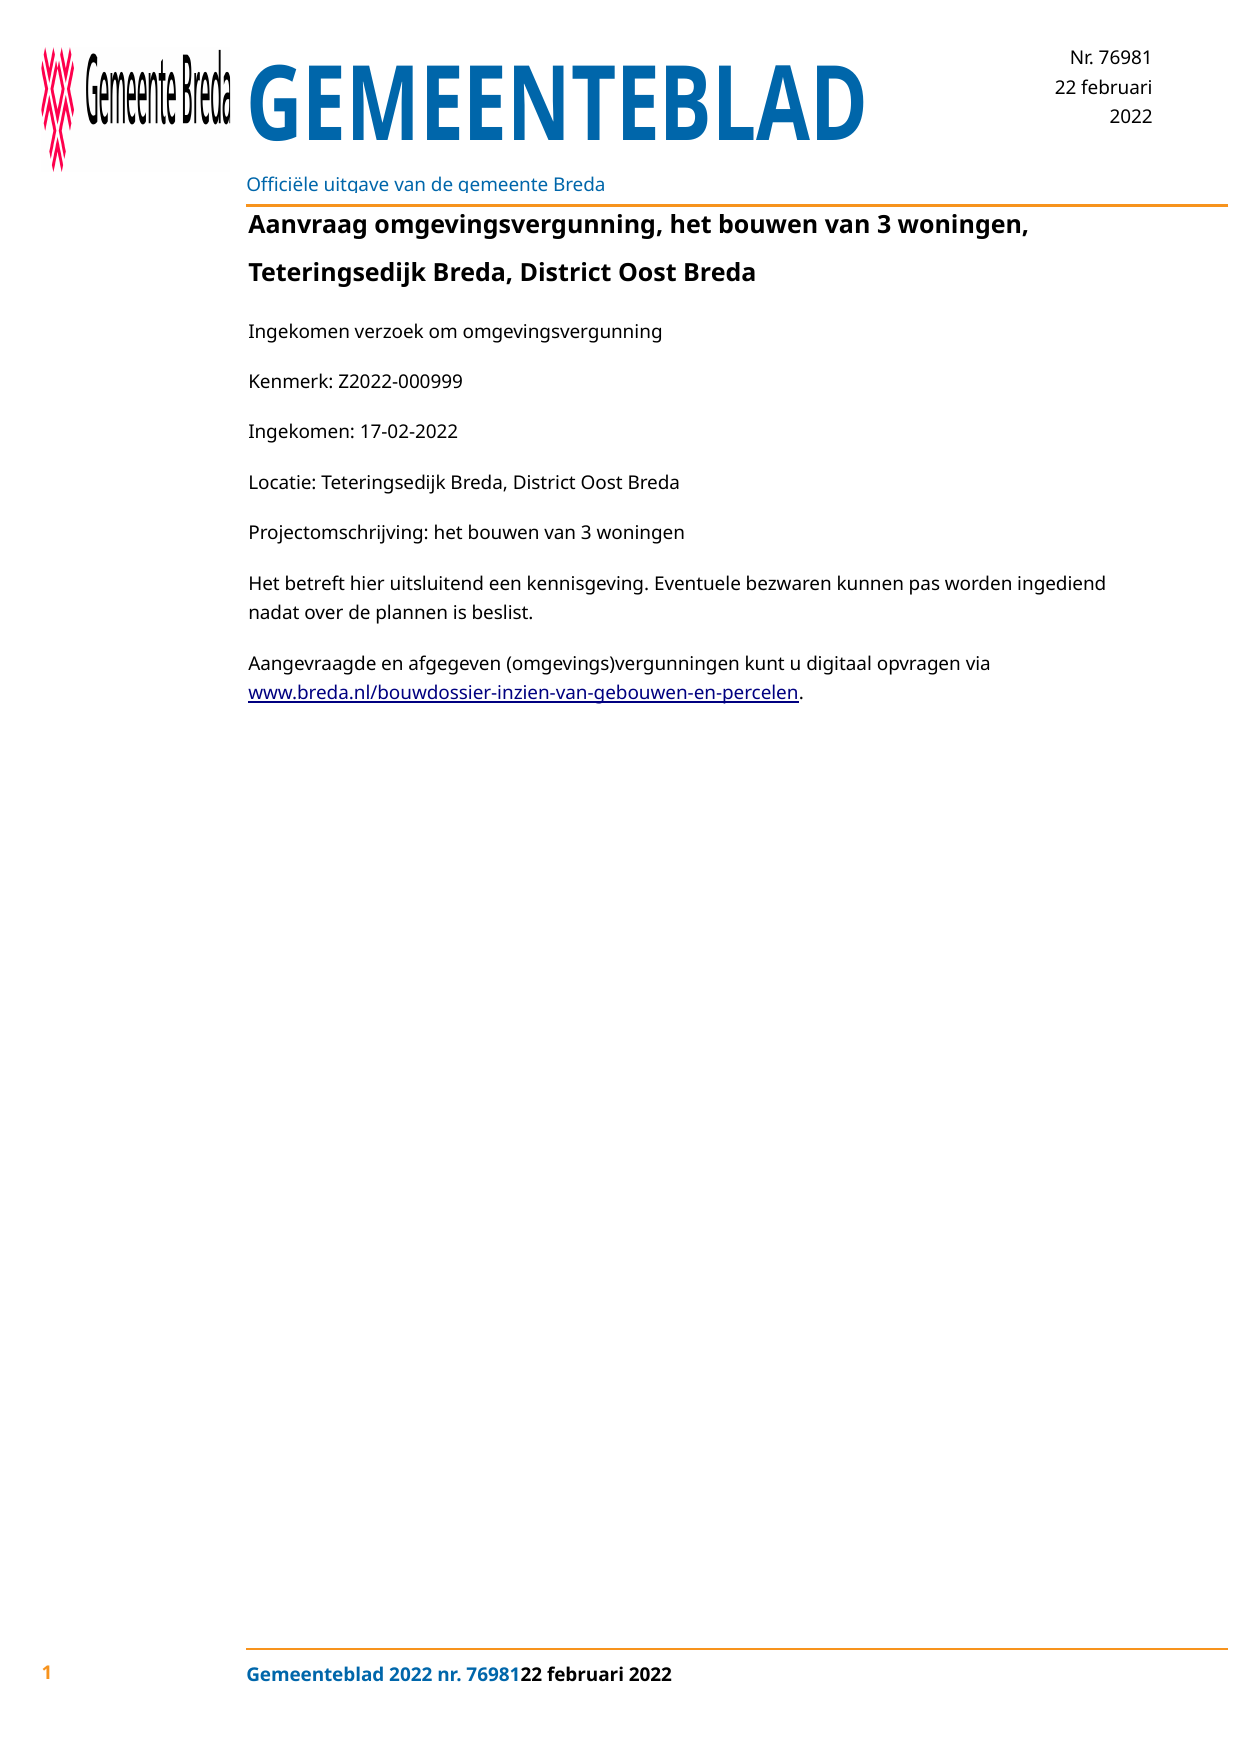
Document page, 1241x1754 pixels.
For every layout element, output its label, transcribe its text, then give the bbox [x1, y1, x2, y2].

text Het betreft hier uitsluitend een kennisgeving. Eventuele bezwaren kunnen pas worden ingediend nadat over de plannen is beslist. [248, 570, 1152, 625]
text Ingekomen: 17-02-2022 [248, 419, 1152, 444]
text Kenmerk: Z2022-000999 [248, 368, 1152, 394]
text Aanvraag omgevingsvergunning, het bouwen van 3 woningen, Teteringsedijk Breda, District Oost Breda [248, 207, 1152, 288]
text Projectomschrijving: het bouwen van 3 woningen [248, 519, 1152, 545]
picture [41, 47, 231, 172]
text Locatie: Teteringsedijk Breda, District Oost Breda [248, 469, 1152, 495]
text Aangevraagde en afgegeven (omgevings)vergunningen kunt u digitaal opvragen via www.breda.nl/bouwdossier-inzien-van-gebouwen-en-percelen. [248, 650, 1152, 705]
text Ingekomen verzoek om omgevingsvergunning [248, 318, 1152, 344]
